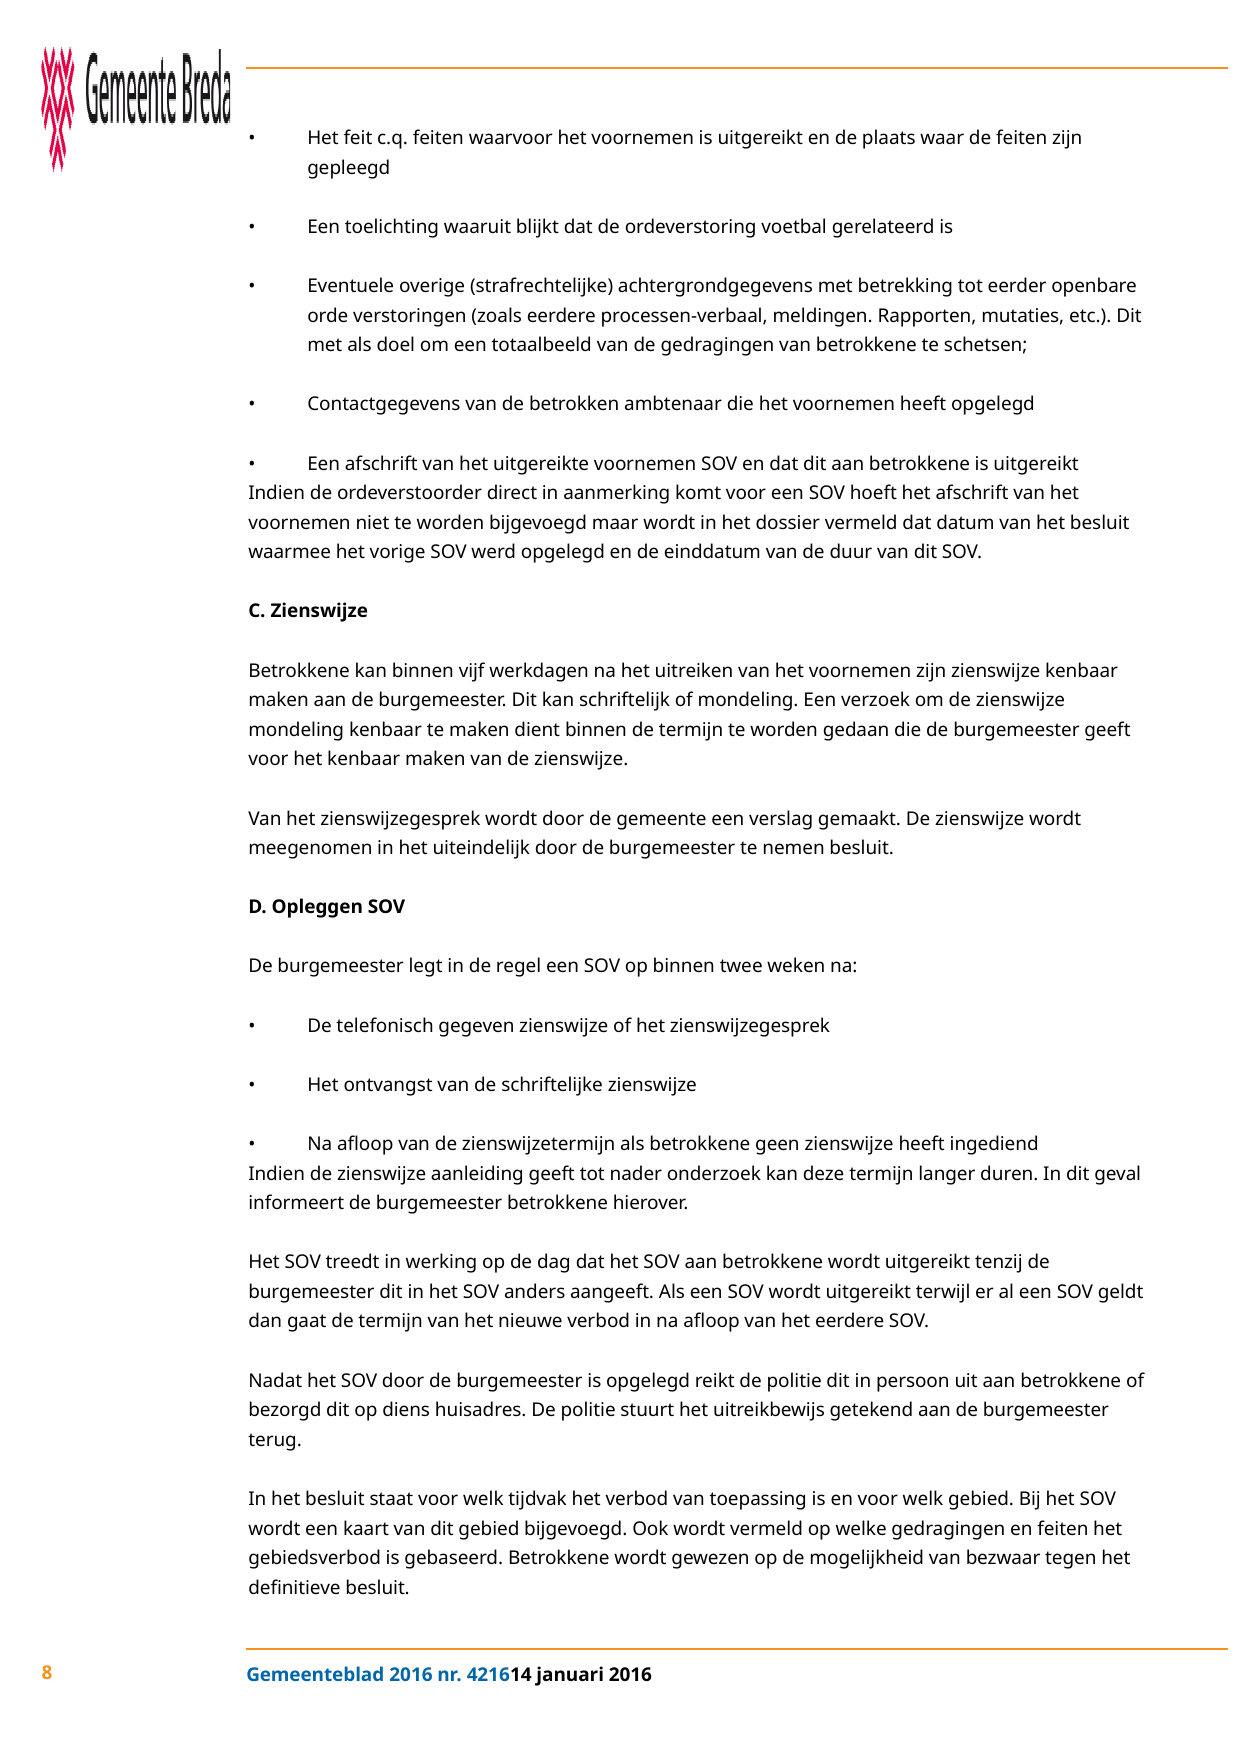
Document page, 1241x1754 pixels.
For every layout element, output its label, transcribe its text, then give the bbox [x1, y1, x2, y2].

picture [41, 47, 231, 172]
text C. Zienswijze [248, 598, 1152, 623]
list Na afloop van de zienswijzetermijn als betrokkene geen zienswijze heeft ingediend [248, 1130, 1152, 1156]
list Een afschrift van het uitgereikte voornemen SOV en dat dit aan betrokkene is uitgereikt [248, 450, 1152, 476]
text Indien de ordeverstoorder direct in aanmerking komt voor een SOV hoeft het afschrift van het voornemen niet te worden bijgevoegd maar wordt in het dossier vermeld dat datum van het besluit waarmee het vorige SOV werd opgelegd en de einddatum van de duur van dit SOV. [248, 479, 1152, 564]
text D. Opleggen SOV [248, 893, 1152, 919]
text Van het zienswijzegesprek wordt door de gemeente een verslag gemaakt. De zienswijze wordt meegenomen in het uiteindelijk door de burgemeester te nemen besluit. [248, 805, 1152, 860]
text De burgemeester legt in de regel een SOV op binnen twee weken na: [248, 953, 1152, 978]
text In het besluit staat voor welk tijdvak het verbod van toepassing is en voor welk gebied. Bij het SOV wordt een kaart van dit gebied bijgevoegd. Ook wordt vermeld op welke gedragingen en feiten het gebiedsverbod is gebaseerd. Betrokkene wordt gewezen op de mogelijkheid van bezwaar tegen het definitieve besluit. [248, 1485, 1152, 1600]
text Indien de zienswijze aanleiding geeft tot nader onderzoek kan deze termijn langer duren. In dit geval informeert de burgemeester betrokkene hierover. [248, 1160, 1152, 1215]
list Het feit c.q. feiten waarvoor het voornemen is uitgereikt en de plaats waar de feiten zijn gepleegd [248, 124, 1152, 180]
text Het SOV treedt in werking op de dag dat het SOV aan betrokkene wordt uitgereikt tenzij de burgemeester dit in het SOV anders aangeeft. Als een SOV wordt uitgereikt terwijl er al een SOV geldt dan gaat de termijn van het nieuwe verbod in na afloop van het eerdere SOV. [248, 1248, 1152, 1333]
text Betrokkene kan binnen vijf werkdagen na het uitreiken van het voornemen zijn zienswijze kenbaar maken aan de burgemeester. Dit kan schriftelijk of mondeling. Een verzoek om de zienswijze mondeling kenbaar te maken dient binnen de termijn te worden gedaan die de burgemeester geeft voor het kenbaar maken van de zienswijze. [248, 657, 1152, 771]
list Het ontvangst van de schriftelijke zienswijze [248, 1071, 1152, 1097]
list Een toelichting waaruit blijkt dat de ordeverstoring voetbal gerelateerd is [248, 213, 1152, 239]
list Eventuele overige (strafrechtelijke) achtergrondgegevens met betrekking tot eerder openbare orde verstoringen (zoals eerdere processen-verbaal, meldingen. Rapporten, mutaties, etc.). Dit met als doel om een totaalbeeld van de gedragingen van betrokkene te schetsen; [248, 272, 1152, 357]
list De telefonisch gegeven zienswijze of het zienswijzegesprek [248, 1012, 1152, 1038]
text Nadat het SOV door de burgemeester is opgelegd reikt de politie dit in persoon uit aan betrokkene of bezorgd dit op diens huisadres. De politie stuurt het uitreikbewijs getekend aan de burgemeester terug. [248, 1367, 1152, 1452]
list Contactgegevens van de betrokken ambtenaar die het voornemen heeft opgelegd [248, 391, 1152, 416]
